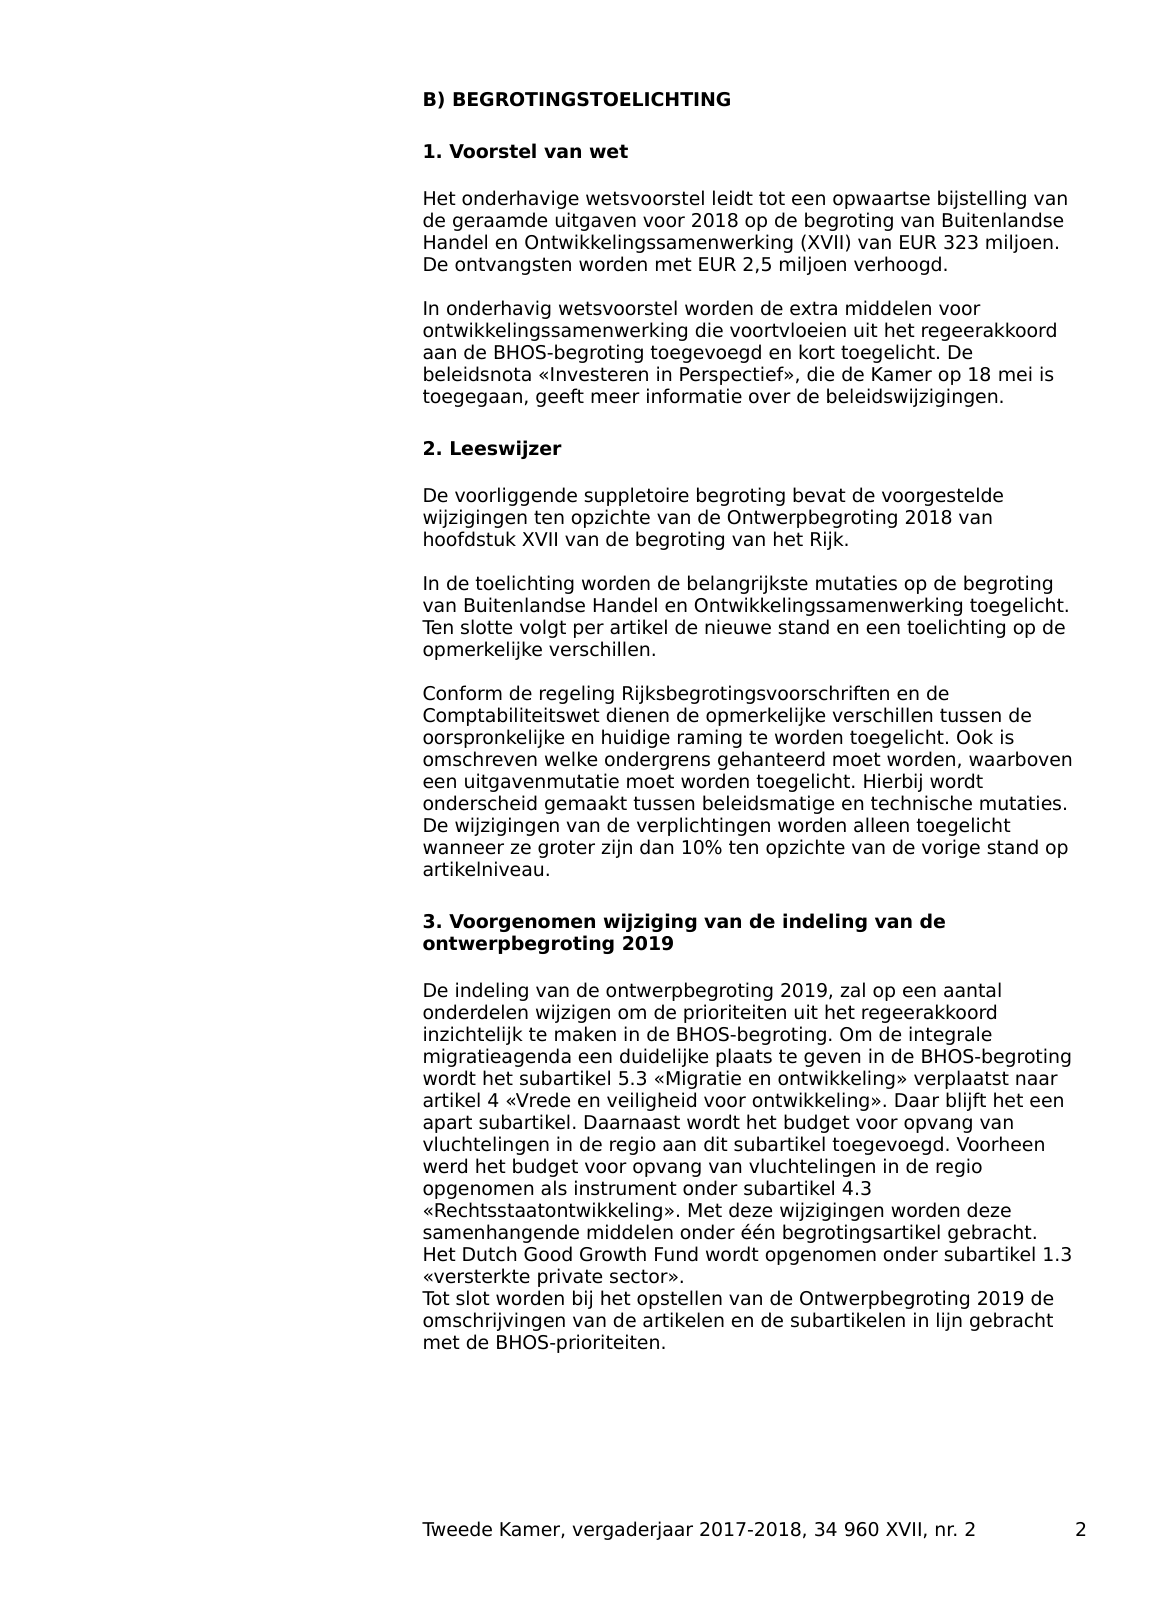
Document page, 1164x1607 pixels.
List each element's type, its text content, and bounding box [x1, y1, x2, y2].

text Tot slot worden bij het opstellen van de Ontwerpbegroting 2019 de omschrijvingen van de artikelen en de subartikelen in lijn gebracht met de BHOS-prioriteiten. [422, 1288, 1087, 1354]
subtitle 3. Voorgenomen wijziging van de indeling van de ontwerpbegroting 2019 [422, 911, 1087, 955]
subtitle 2. Leeswijzer [422, 438, 1087, 460]
subtitle 1. Voorstel van wet [422, 141, 1087, 163]
text Het Dutch Good Growth Fund wordt opgenomen onder subartikel 1.3 «versterkte private sector». [422, 1244, 1087, 1288]
subtitle B) BEGROTINGSTOELICHTING [422, 89, 1087, 111]
text De voorliggende suppletoire begroting bevat de voorgestelde wijzigingen ten opzichte van de Ontwerpbegroting 2018 van hoofdstuk XVII van de begroting van het Rijk. [422, 485, 1087, 551]
text Conform de regeling Rijksbegrotingsvoorschriften en de Comptabiliteitswet dienen de opmerkelijke verschillen tussen de oorspronkelijke en huidige raming te worden toegelicht. Ook is omschreven welke ondergrens gehanteerd moet worden, waarboven een uitgavenmutatie moet worden toegelicht. Hierbij wordt onderscheid gemaakt tussen beleidsmatige en technische mutaties. De wijzigingen van de verplichtingen worden alleen toegelicht wanneer ze groter zijn dan 10% ten opzichte van de vorige stand op artikelniveau. [422, 683, 1087, 881]
text In de toelichting worden de belangrijkste mutaties op de begroting van Buitenlandse Handel en Ontwikkelingssamenwerking toegelicht. Ten slotte volgt per artikel de nieuwe stand en een toelichting op de opmerkelijke verschillen. [422, 573, 1087, 661]
text Het onderhavige wetsvoorstel leidt tot een opwaartse bijstelling van de geraamde uitgaven voor 2018 op de begroting van Buitenlandse Handel en Ontwikkelingssamenwerking (XVII) van EUR 323 miljoen. De ontvangsten worden met EUR 2,5 miljoen verhoogd. [422, 188, 1087, 276]
text De indeling van de ontwerpbegroting 2019, zal op een aantal onderdelen wijzigen om de prioriteiten uit het regeerakkoord inzichtelijk te maken in de BHOS-begroting. Om de integrale migratieagenda een duidelijke plaats te geven in de BHOS-begroting wordt het subartikel 5.3 «Migratie en ontwikkeling» verplaatst naar artikel 4 «Vrede en veiligheid voor ontwikkeling». Daar blijft het een apart subartikel. Daarnaast wordt het budget voor opvang van vluchtelingen in de regio aan dit subartikel toegevoegd. Voorheen werd het budget voor opvang van vluchtelingen in de regio opgenomen als instrument onder subartikel 4.3 «Rechtsstaatontwikkeling». Met deze wijzigingen worden deze samenhangende middelen onder één begrotingsartikel gebracht. [422, 980, 1087, 1244]
text In onderhavig wetsvoorstel worden de extra middelen voor ontwikkelingssamenwerking die voortvloeien uit het regeerakkoord aan de BHOS-begroting toegevoegd en kort toegelicht. De beleidsnota «Investeren in Perspectief», die de Kamer op 18 mei is toegegaan, geeft meer informatie over de beleidswijzigingen. [422, 298, 1087, 408]
